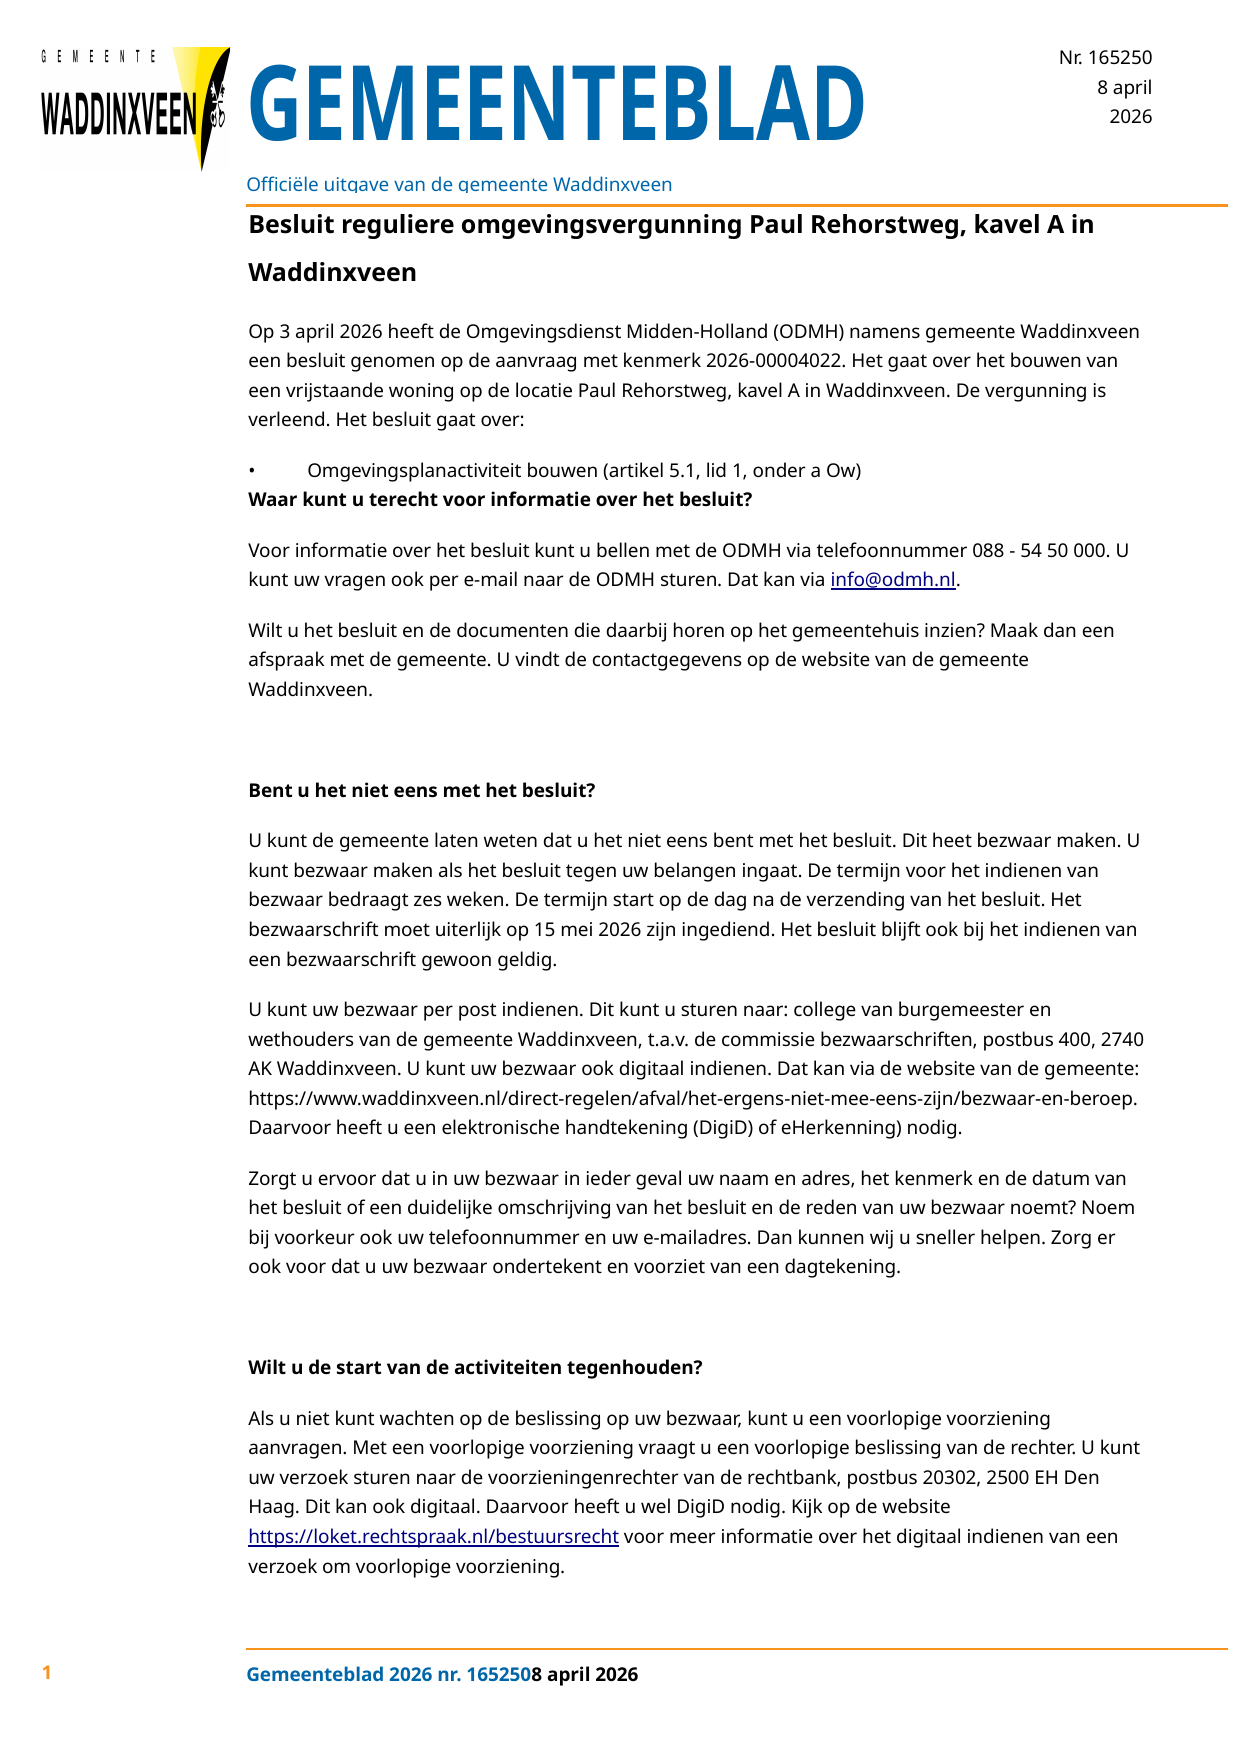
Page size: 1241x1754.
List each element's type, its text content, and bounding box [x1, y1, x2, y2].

text U kunt uw bezwaar per post indienen. Dit kunt u sturen naar: college van burgemeester en wethouders van de gemeente Waddinxveen, t.a.v. de commissie bezwaarschriften, postbus 400, 2740 AK Waddinxveen. U kunt uw bezwaar ook digitaal indienen. Dat kan via de website van de gemeente: https://www.waddinxveen.nl/direct-regelen/afval/het-ergens-niet-mee-eens-zijn/bezwaar-en-beroep. Daarvoor heeft u een elektronische handtekening (DigiD) of eHerkenning) nodig. [248, 996, 1152, 1140]
text Voor informatie over het besluit kunt u bellen met de ODMH via telefoonnummer 088 - 54 50 000. U kunt uw vragen ook per e-mail naar de ODMH sturen. Dat kan via info@odmh.nl. [248, 537, 1152, 592]
text Wilt u het besluit en de documenten die daarbij horen op het gemeentehuis inzien? Maak dan een afspraak met de gemeente. U vindt de contactgegevens op de website van de gemeente Waddinxveen. [248, 617, 1152, 702]
text Als u niet kunt wachten op de beslissing op uw bezwaar, kunt u een voorlopige voorziening aanvragen. Met een voorlopige voorziening vraagt u een voorlopige beslissing van de rechter. U kunt uw verzoek sturen naar de voorzieningenrechter van de rechtbank, postbus 20302, 2500 EH Den Haag. Dit kan ook digitaal. Daarvoor heeft u wel DigiD nodig. Kijk op de website https://loket.rechtspraak.nl/bestuursrecht voor meer informatie over het digitaal indienen van een verzoek om voorlopige voorziening. [248, 1405, 1152, 1579]
text Wilt u de start van de activiteiten tegenhouden? [248, 1354, 1152, 1380]
text Op 3 april 2026 heeft de Omgevingsdienst Midden-Holland (ODMH) namens gemeente Waddinxveen een besluit genomen op de aanvraag met kenmerk 2026-00004022. Het gaat over het bouwen van een vrijstaande woning op de locatie Paul Rehorstweg, kavel A in Waddinxveen. De vergunning is verleend. Het besluit gaat over: [248, 318, 1152, 432]
picture [41, 47, 231, 172]
text Bent u het niet eens met het besluit? [248, 777, 1152, 803]
text Besluit reguliere omgevingsvergunning Paul Rehorstweg, kavel A in Waddinxveen [248, 207, 1152, 288]
text Waar kunt u terecht voor informatie over het besluit? [248, 487, 1152, 512]
text U kunt de gemeente laten weten dat u het niet eens bent met het besluit. Dit heet bezwaar maken. U kunt bezwaar maken als het besluit tegen uw belangen ingaat. De termijn voor het indienen van bezwaar bedraagt zes weken. De termijn start op de dag na de verzending van het besluit. Het bezwaarschrift moet uiterlijk op 15 mei 2026 zijn ingediend. Het besluit blijft ook bij het indienen van een bezwaarschrift gewoon geldig. [248, 827, 1152, 972]
text Zorgt u ervoor dat u in uw bezwaar in ieder geval uw naam en adres, het kenmerk en de datum van het besluit of een duidelijke omschrijving van het besluit en de reden van uw bezwaar noemt? Noem bij voorkeur ook uw telefoonnummer en uw e-mailadres. Dan kunnen wij u sneller helpen. Zorg er ook voor dat u uw bezwaar ondertekent en voorziet van een dagtekening. [248, 1165, 1152, 1279]
list Omgevingsplanactiviteit bouwen (artikel 5.1, lid 1, onder a Ow) [248, 457, 1152, 483]
